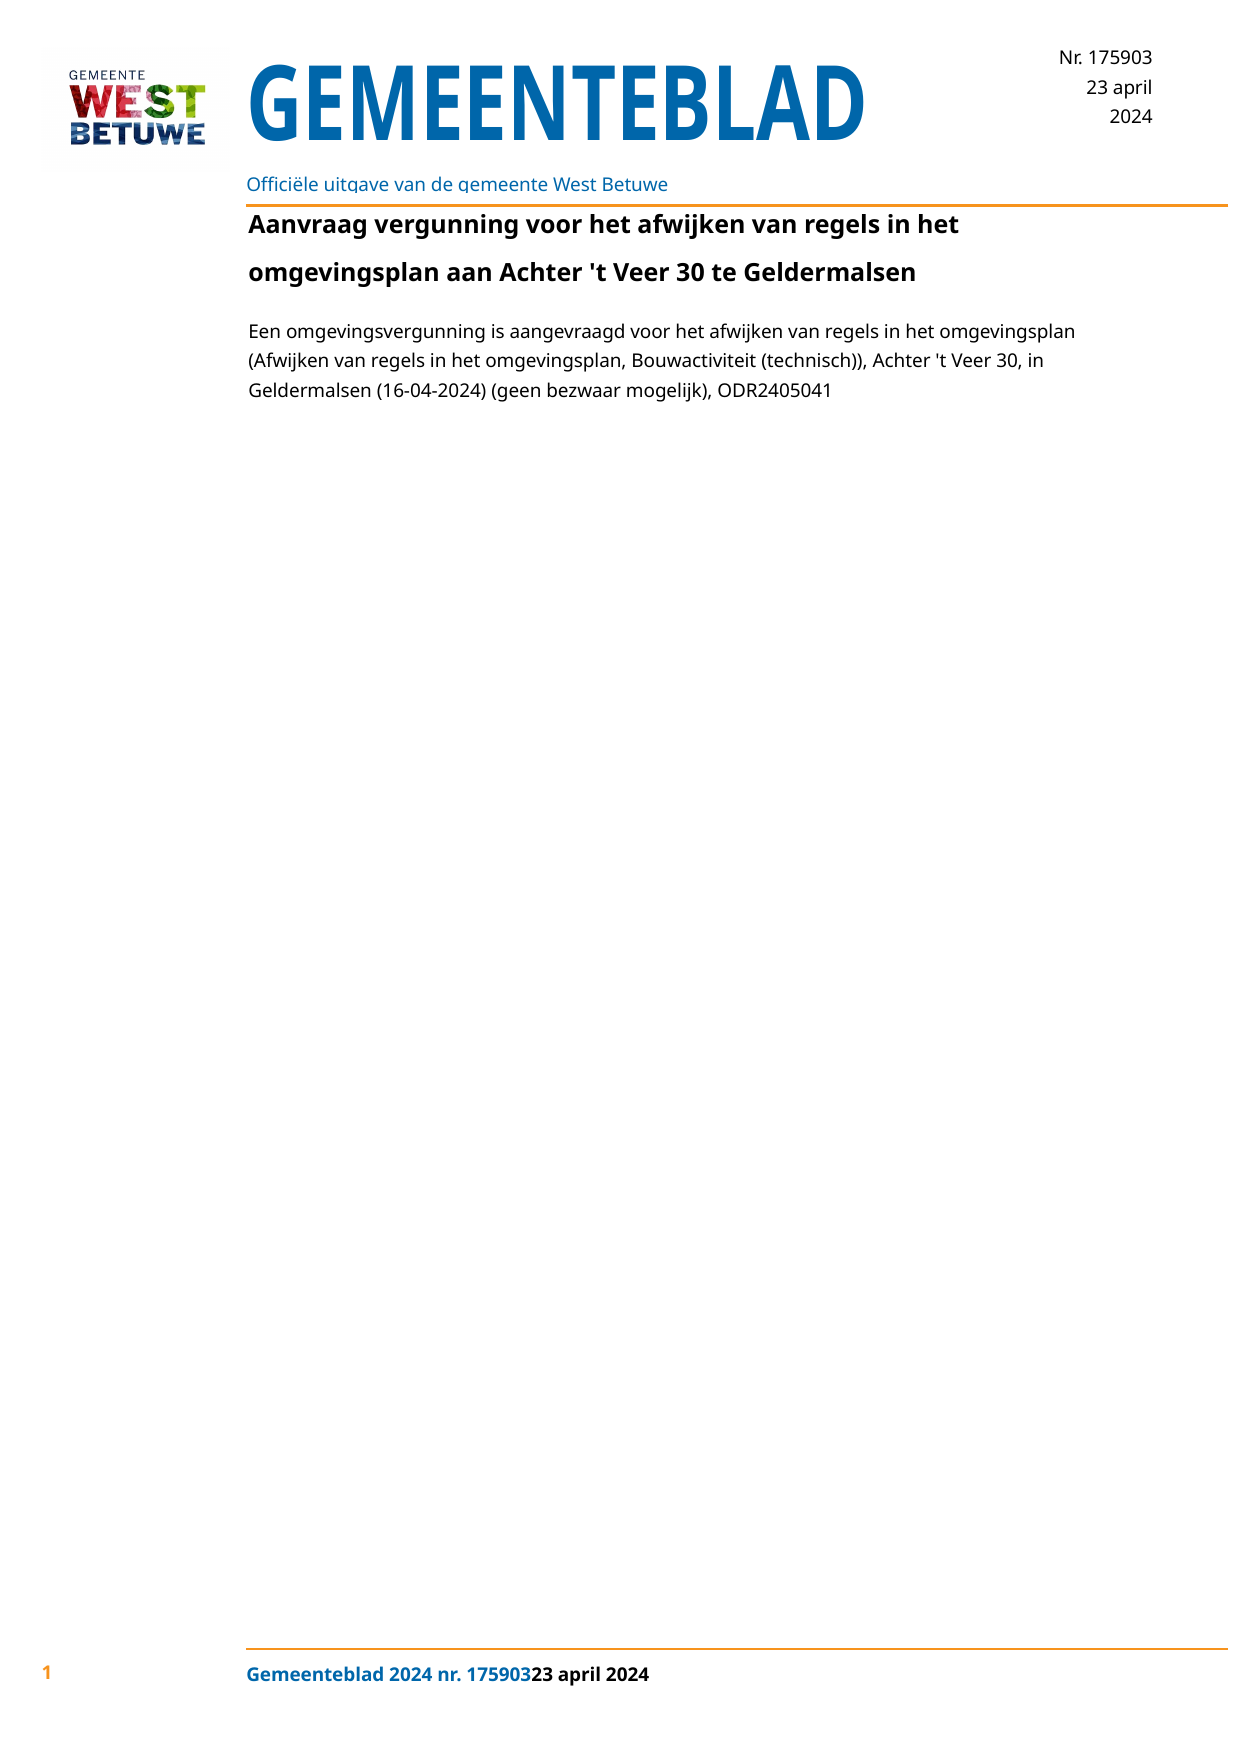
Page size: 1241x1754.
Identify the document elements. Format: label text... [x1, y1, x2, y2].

picture [41, 47, 231, 172]
text Een omgevingsvergunning is aangevraagd voor het afwijken van regels in het omgevingsplan (Afwijken van regels in het omgevingsplan, Bouwactiviteit (technisch)), Achter 't Veer 30, in Geldermalsen (16-04-2024) (geen bezwaar mogelijk), ODR2405041 [248, 318, 1152, 403]
text Aanvraag vergunning voor het afwijken van regels in het omgevingsplan aan Achter 't Veer 30 te Geldermalsen [248, 207, 1152, 288]
